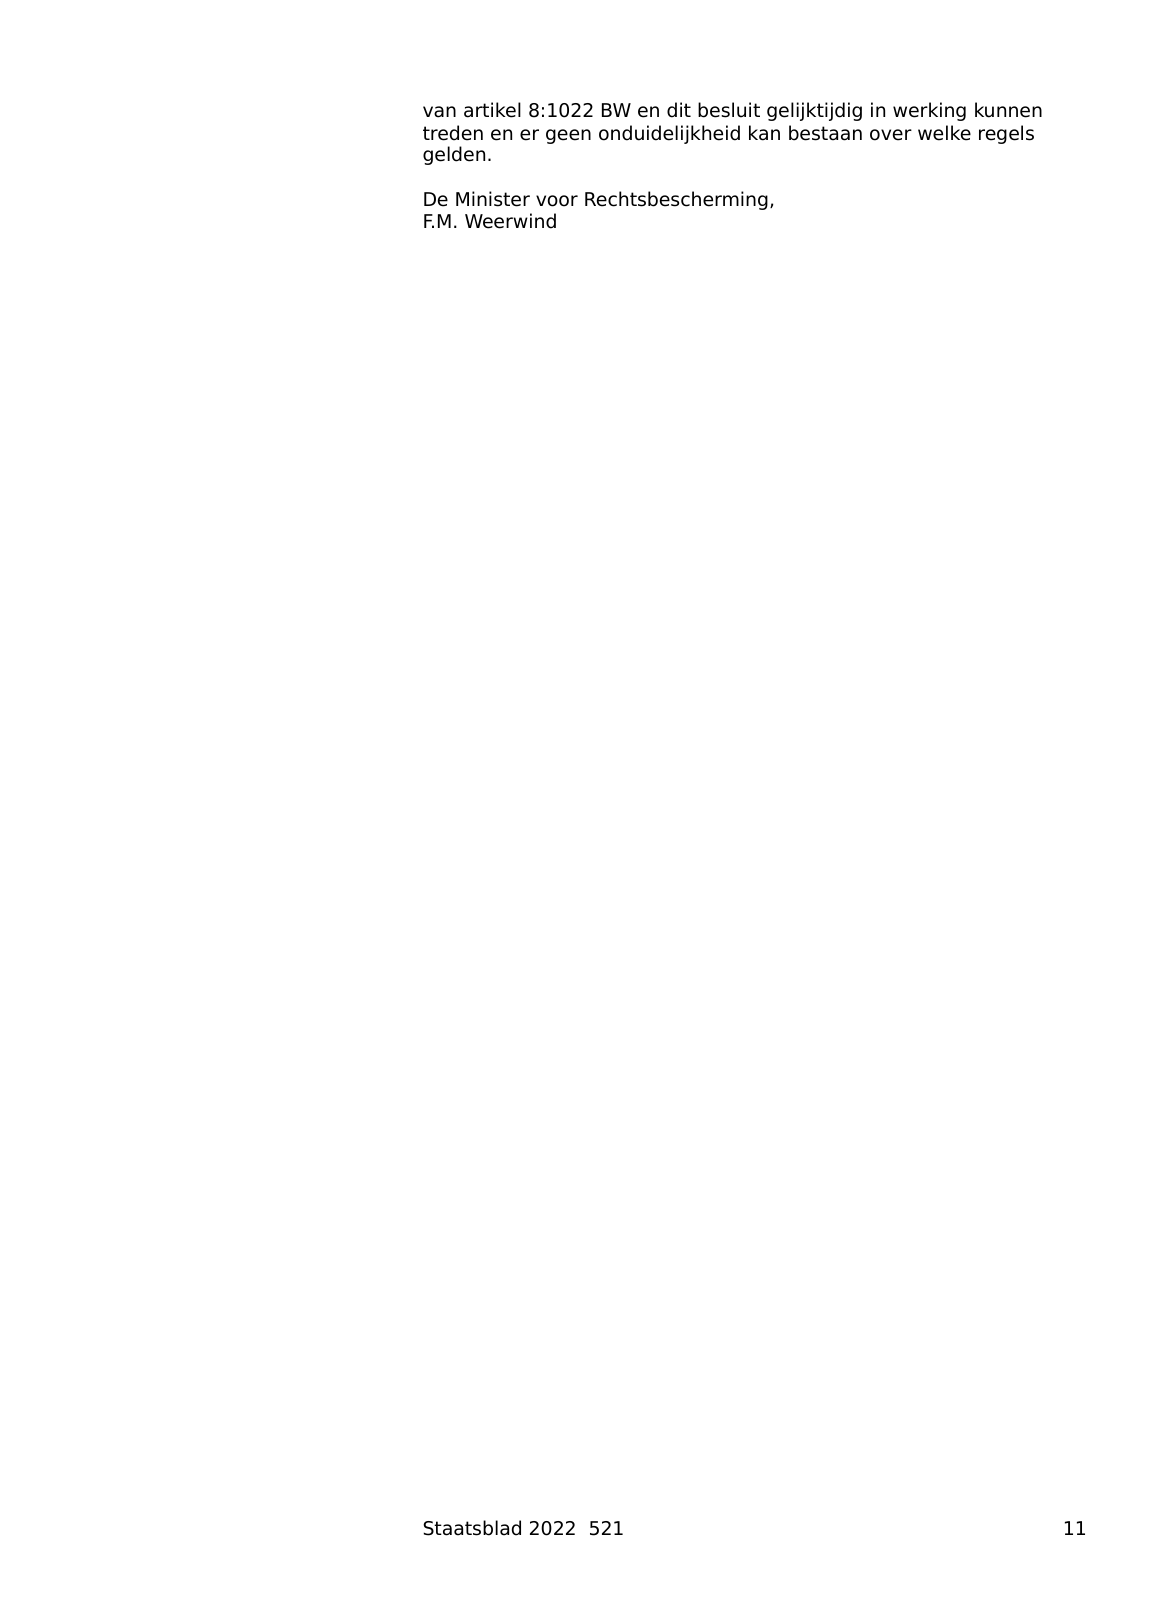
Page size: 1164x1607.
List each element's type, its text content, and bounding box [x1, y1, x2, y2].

text De Minister voor Rechtsbescherming, F.M. Weerwind [422, 188, 1087, 232]
text van artikel 8:1022 BW en dit besluit gelijktijdig in werking kunnen treden en er geen onduidelijkheid kan bestaan over welke regels gelden. [422, 100, 1087, 166]
